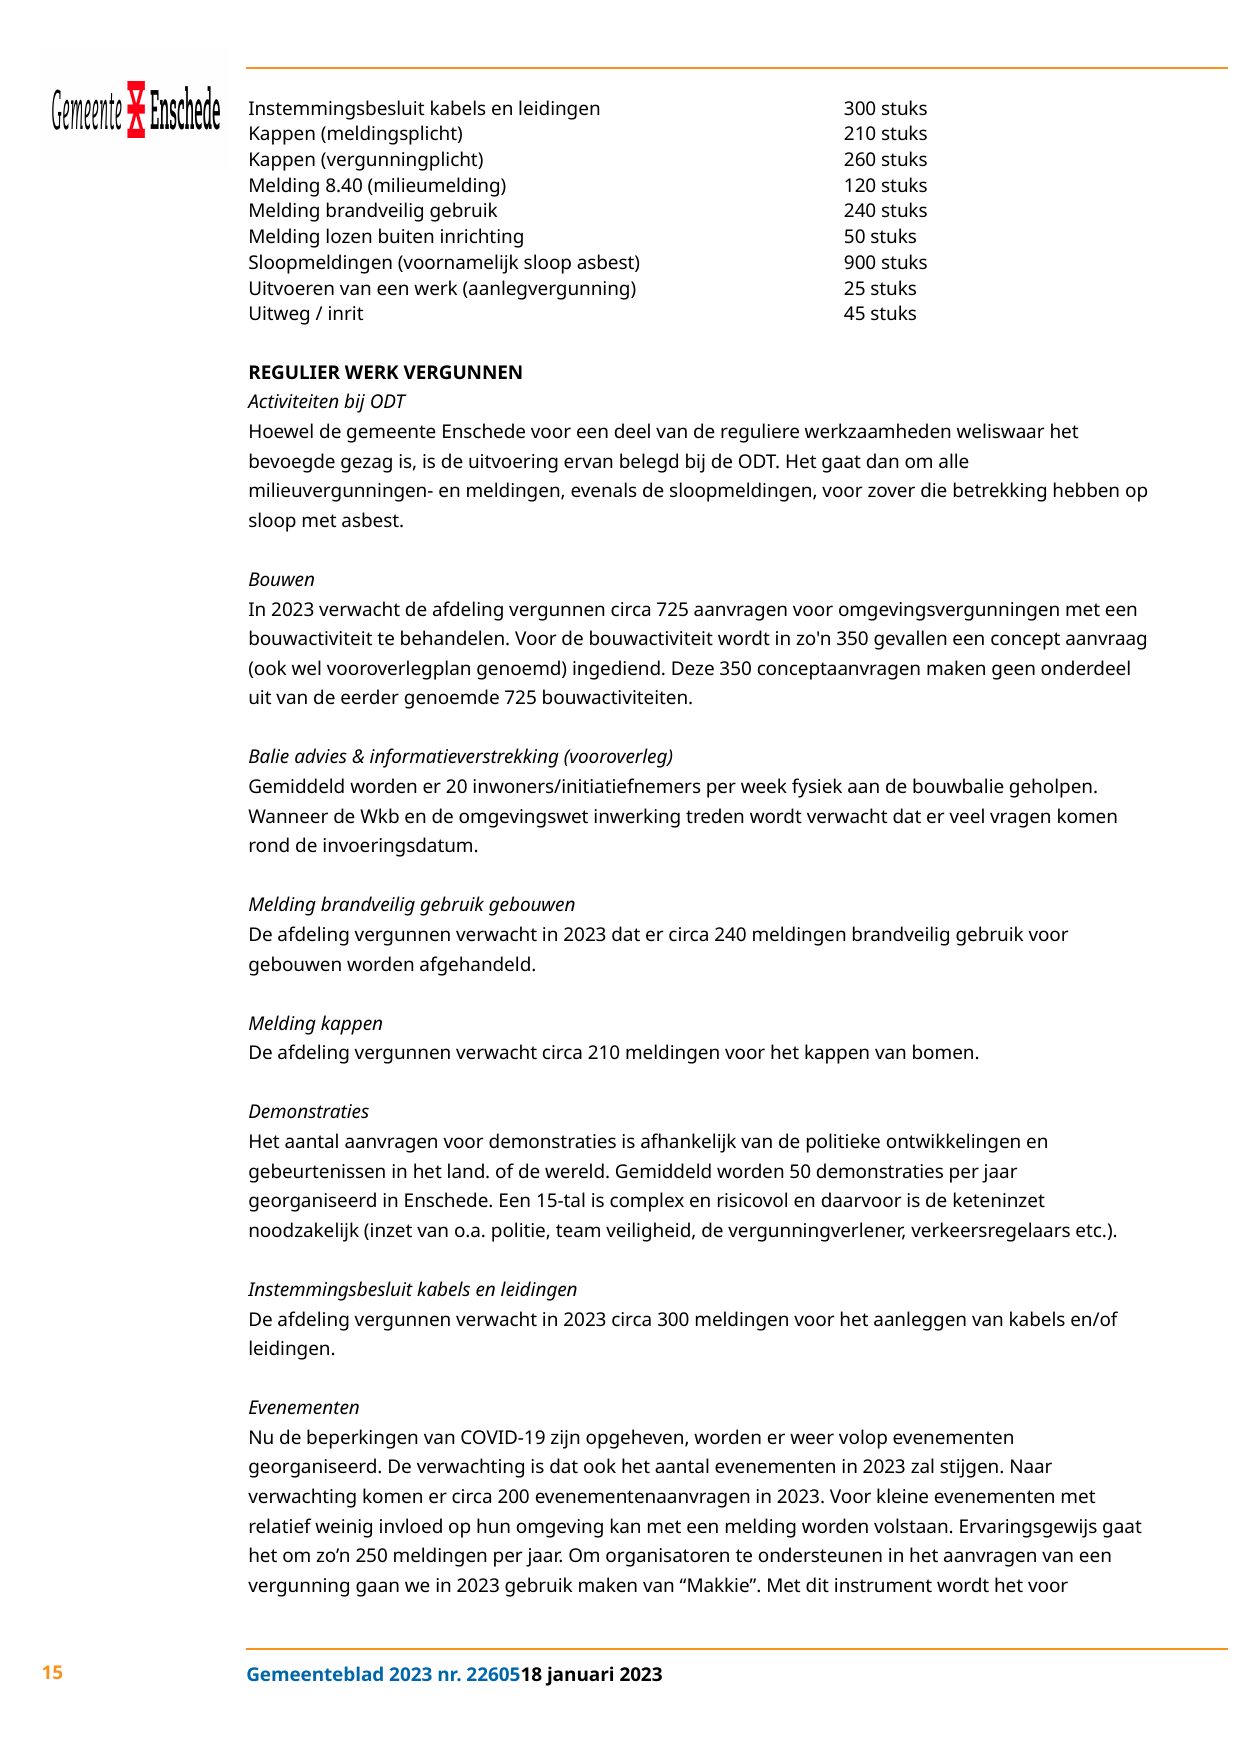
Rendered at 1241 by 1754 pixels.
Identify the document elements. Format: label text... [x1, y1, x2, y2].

table_cell 240 stuks [844, 198, 1152, 223]
table_cell Sloopmeldingen (voornamelijk sloop asbest) [248, 249, 844, 275]
table_cell Uitweg / inrit [248, 301, 844, 326]
text Instemmingsbesluit kabels en leidingen [248, 1276, 1152, 1302]
table_cell Instemmingsbesluit kabels en leidingen [248, 95, 844, 121]
text Nu de beperkingen van COVID-19 zijn opgeheven, worden er weer volop evenementen georganiseerd. De verwachting is dat ook het aantal evenementen in 2023 zal stijgen. Naar verwachting komen er circa 200 evenementenaanvragen in 2023. Voor kleine evenementen met relatief weinig invloed op hun omgeving kan met een melding worden volstaan. Ervaringsgewijs gaat het om zo’n 250 meldingen per jaar. Om organisatoren te ondersteunen in het aanvragen van een vergunning gaan we in 2023 gebruik maken van “Makkie”. Met dit instrument wordt het voor [248, 1424, 1152, 1598]
text Het aantal aanvragen voor demonstraties is afhankelijk van de politieke ontwikkelingen en gebeurtenissen in het land. of de wereld. Gemiddeld worden 50 demonstraties per jaar georganiseerd in Enschede. Een 15-tal is complex en risicovol en daarvoor is de keteninzet noodzakelijk (inzet van o.a. politie, team veiligheid, de vergunningverlener, verkeersregelaars etc.). [248, 1128, 1152, 1243]
table_cell Kappen (vergunningplicht) [248, 146, 844, 172]
table_cell 210 stuks [844, 121, 1152, 146]
text In 2023 verwacht de afdeling vergunnen circa 725 aanvragen voor omgevingsvergunningen met een bouwactiviteit te behandelen. Voor de bouwactiviteit wordt in zo'n 350 gevallen een concept aanvraag (ook wel vooroverlegplan genoemd) ingediend. Deze 350 conceptaanvragen maken geen onderdeel uit van de eerder genoemde 725 bouwactiviteiten. [248, 596, 1152, 710]
table_cell 50 stuks [844, 224, 1152, 249]
table_cell 120 stuks [844, 172, 1152, 198]
text Activiteiten bij ODT [248, 389, 1152, 414]
table_cell Melding lozen buiten inrichting [248, 224, 844, 249]
text De afdeling vergunnen verwacht circa 210 meldingen voor het kappen van bomen. [248, 1039, 1152, 1065]
table_cell Kappen (meldingsplicht) [248, 121, 844, 146]
table_cell Melding 8.40 (milieumelding) [248, 172, 844, 198]
text De afdeling vergunnen verwacht in 2023 circa 300 meldingen voor het aanleggen van kabels en/of leidingen. [248, 1306, 1152, 1361]
text Gemiddeld worden er 20 inwoners/initiatiefnemers per week fysiek aan de bouwbalie geholpen. Wanneer de Wkb en de omgevingswet inwerking treden wordt verwacht dat er veel vragen komen rond de invoeringsdatum. [248, 773, 1152, 858]
text Demonstraties [248, 1099, 1152, 1124]
text Evenementen [248, 1394, 1152, 1420]
table_cell 900 stuks [844, 249, 1152, 275]
table_cell Melding brandveilig gebruik [248, 198, 844, 223]
text REGULIER WERK VERGUNNEN [248, 359, 1152, 385]
table_cell 45 stuks [844, 301, 1152, 326]
table_cell 300 stuks [844, 95, 1152, 121]
picture [41, 47, 231, 172]
text Bouwen [248, 566, 1152, 592]
text Hoewel de gemeente Enschede voor een deel van de reguliere werkzaamheden weliswaar het bevoegde gezag is, is de uitvoering ervan belegd bij de ODT. Het gaat dan om alle milieuvergunningen- en meldingen, evenals de sloopmeldingen, voor zover die betrekking hebben op sloop met asbest. [248, 418, 1152, 533]
text Melding kappen [248, 1010, 1152, 1036]
text Balie advies & informatieverstrekking (vooroverleg) [248, 744, 1152, 769]
table_cell 25 stuks [844, 275, 1152, 301]
text Melding brandveilig gebruik gebouwen [248, 892, 1152, 917]
table_cell 260 stuks [844, 146, 1152, 172]
text De afdeling vergunnen verwacht in 2023 dat er circa 240 meldingen brandveilig gebruik voor gebouwen worden afgehandeld. [248, 921, 1152, 977]
table_cell Uitvoeren van een werk (aanlegvergunning) [248, 275, 844, 301]
